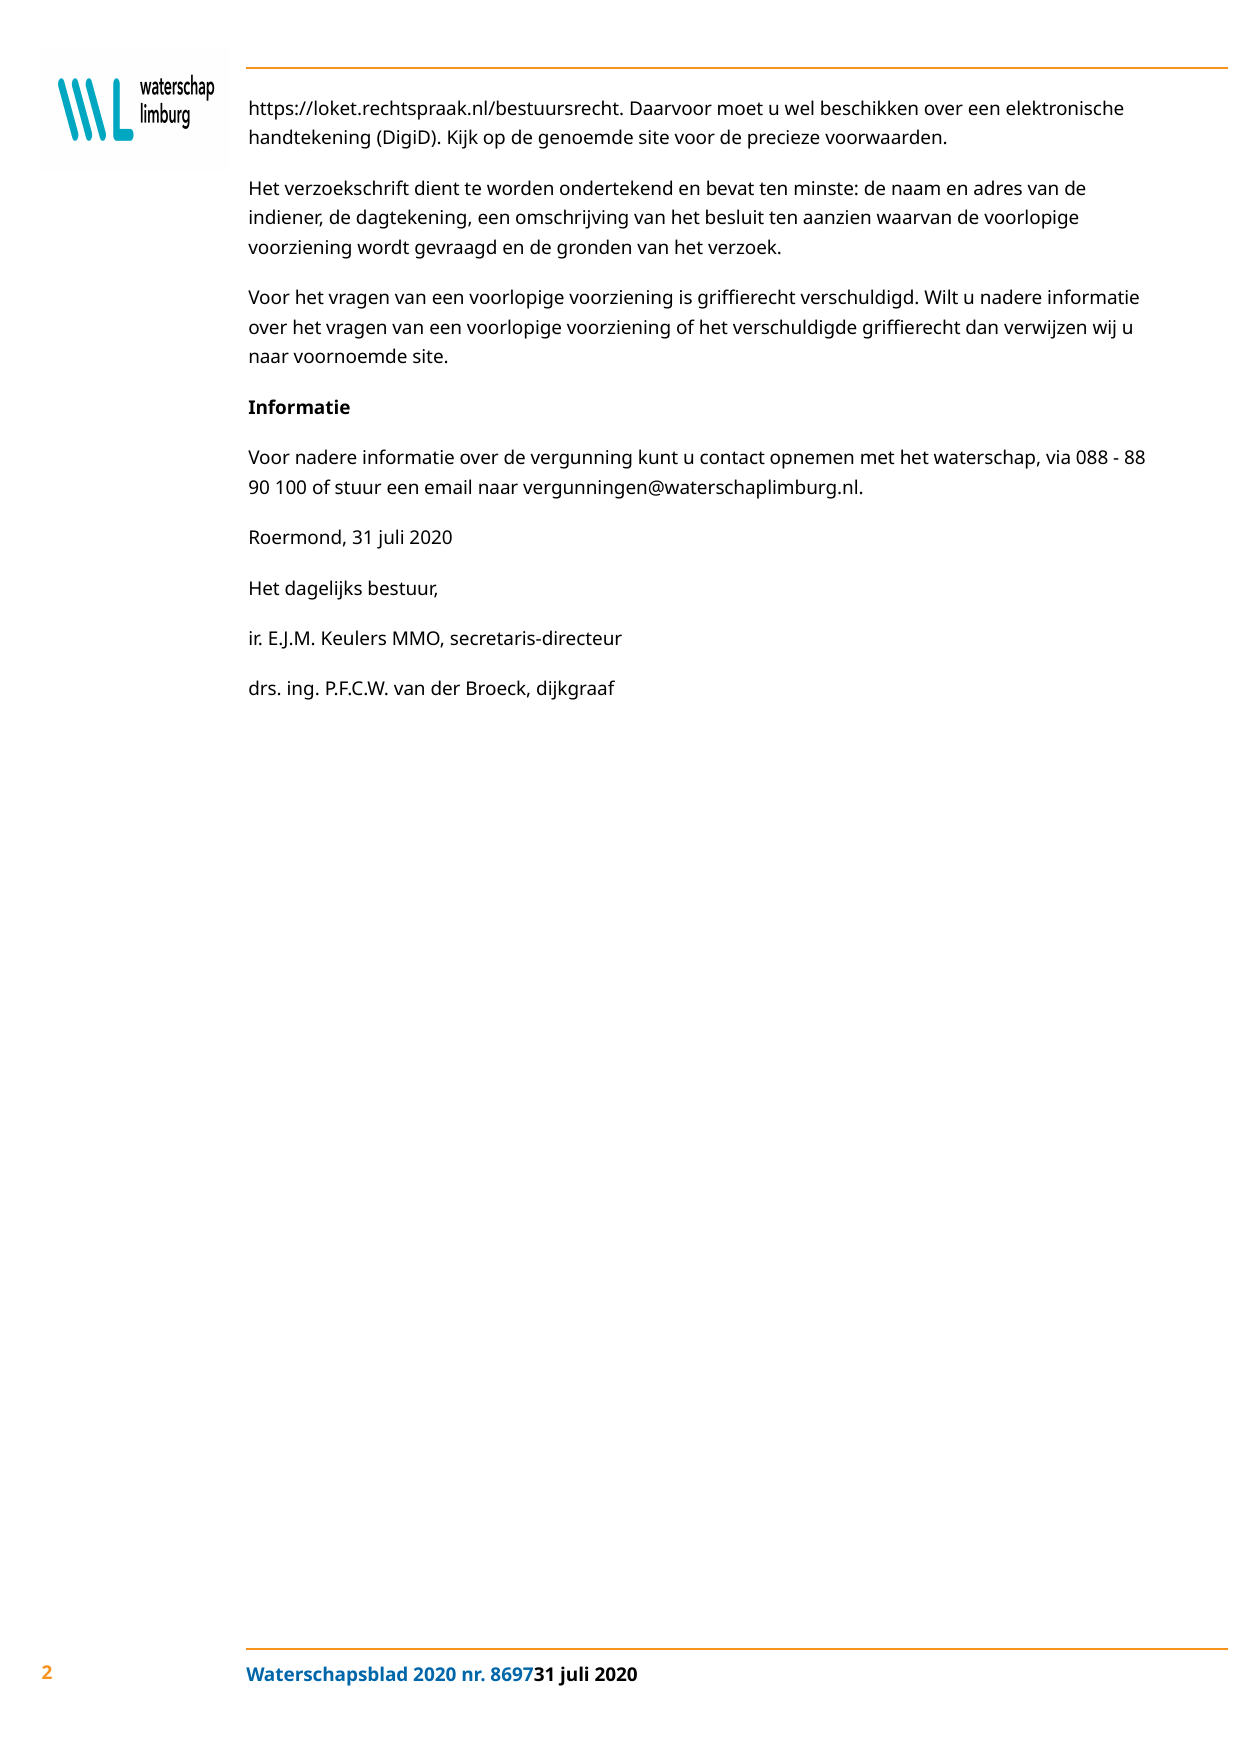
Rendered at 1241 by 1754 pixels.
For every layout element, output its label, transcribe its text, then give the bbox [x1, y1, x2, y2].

text Informatie [248, 394, 1152, 420]
text Het verzoekschrift dient te worden ondertekend en bevat ten minste: de naam en adres van de indiener, de dagtekening, een omschrijving van het besluit ten aanzien waarvan de voorlopige voorziening wordt gevraagd en de gronden van het verzoek. [248, 175, 1152, 260]
text https://loket.rechtspraak.nl/bestuursrecht. Daarvoor moet u wel beschikken over een elektronische handtekening (DigiD). Kijk op de genoemde site voor de precieze voorwaarden. [248, 95, 1152, 150]
text Roermond, 31 juli 2020 [248, 524, 1152, 550]
text Voor het vragen van een voorlopige voorziening is griffierecht verschuldigd. Wilt u nadere informatie over het vragen van een voorlopige voorziening of het verschuldigde griffierecht dan verwijzen wij u naar voornoemde site. [248, 284, 1152, 369]
text Voor nadere informatie over de vergunning kunt u contact opnemen met het waterschap, via 088 - 88 90 100 of stuur een email naar vergunningen@waterschaplimburg.nl. [248, 444, 1152, 500]
text drs. ing. P.F.C.W. van der Broeck, dijkgraaf [248, 676, 1152, 701]
picture [41, 47, 231, 172]
text Het dagelijks bestuur, [248, 575, 1152, 601]
text ir. E.J.M. Keulers MMO, secretaris-directeur [248, 625, 1152, 651]
